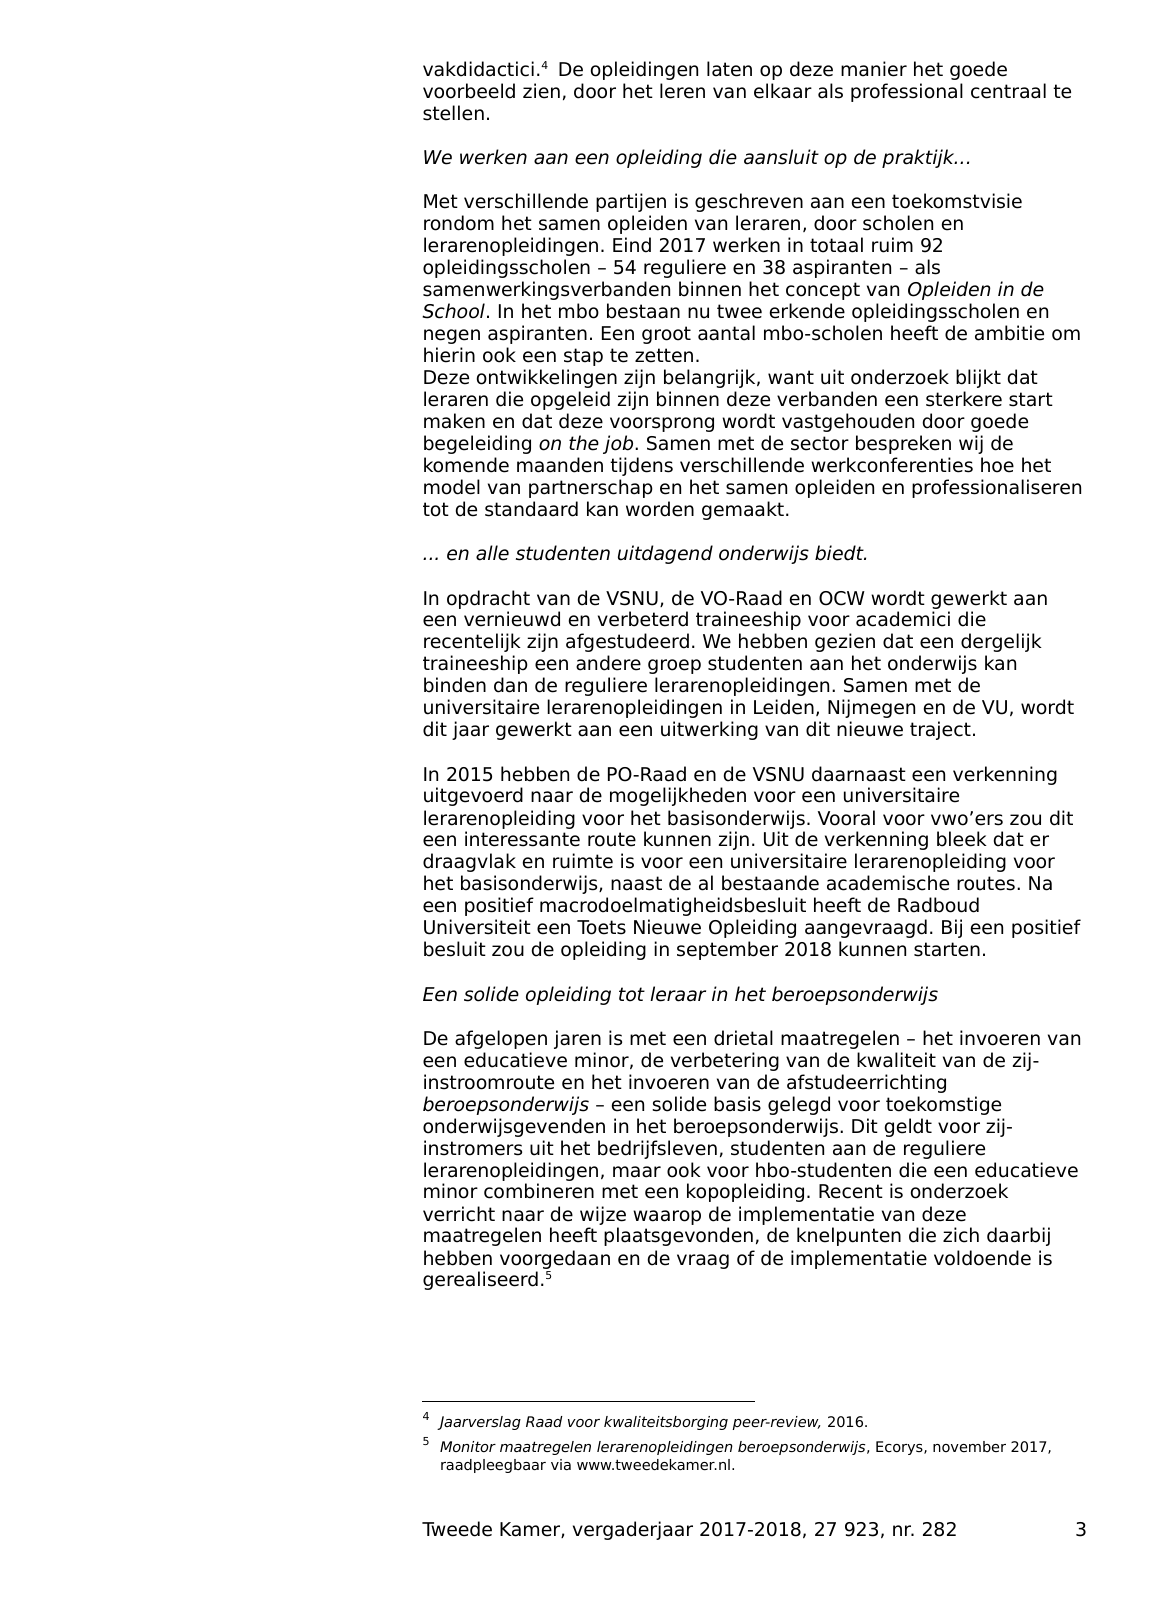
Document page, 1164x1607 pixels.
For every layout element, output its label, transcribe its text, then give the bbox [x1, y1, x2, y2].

text Jaarverslag Raad voor kwaliteitsborging peer-review, 2016. [422, 1410, 1087, 1432]
text De afgelopen jaren is met een drietal maatregelen – het invoeren van een educatieve minor, de verbetering van de kwaliteit van de zij-instroomroute en het invoeren van de afstudeerrichting beroepsonderwijs – een solide basis gelegd voor toekomstige onderwijsgevenden in het beroepsonderwijs. Dit geldt voor zij-instromers uit het bedrijfsleven, studenten aan de reguliere lerarenopleidingen, maar ook voor hbo-studenten die een educatieve minor combineren met een kopopleiding. Recent is onderzoek verricht naar de wijze waarop de implementatie van deze maatregelen heeft plaatsgevonden, de knelpunten die zich daarbij hebben voorgedaan en de vraag of de implementatie voldoende is gerealiseerd. [422, 1028, 1087, 1291]
text Met verschillende partijen is geschreven aan een toekomstvisie rondom het samen opleiden van leraren, door scholen en lerarenopleidingen. Eind 2017 werken in totaal ruim 92 opleidingsscholen – 54 reguliere en 38 aspiranten – als samenwerkingsverbanden binnen het concept van Opleiden in de School. In het mbo bestaan nu twee erkende opleidingsscholen en negen aspiranten. Een groot aantal mbo-scholen heeft de ambitie om hierin ook een stap te zetten. [422, 191, 1087, 367]
subtitle We werken aan een opleiding die aansluit op de praktijk... [422, 147, 1087, 169]
subtitle Een solide opleiding tot leraar in het beroepsonderwijs [422, 983, 1087, 1005]
text Deze ontwikkelingen zijn belangrijk, want uit onderzoek blijkt dat leraren die opgeleid zijn binnen deze verbanden een sterkere start maken en dat deze voorsprong wordt vastgehouden door goede begeleiding on the job. Samen met de sector bespreken wij de komende maanden tijdens verschillende werkconferenties hoe het model van partnerschap en het samen opleiden en professionaliseren tot de standaard kan worden gemaakt. [422, 367, 1087, 521]
text Monitor maatregelen lerarenopleidingen beroepsonderwijs, Ecorys, november 2017, raadpleegbaar via www.tweedekamer.nl. [422, 1435, 1087, 1474]
text In opdracht van de VSNU, de VO-Raad en OCW wordt gewerkt aan een vernieuwd en verbeterd traineeship voor academici die recentelijk zijn afgestudeerd. We hebben gezien dat een dergelijk traineeship een andere groep studenten aan het onderwijs kan binden dan de reguliere lerarenopleidingen. Samen met de universitaire lerarenopleidingen in Leiden, Nijmegen en de VU, wordt dit jaar gewerkt aan een uitwerking van dit nieuwe traject. [422, 587, 1087, 741]
text In 2015 hebben de PO-Raad en de VSNU daarnaast een verkenning uitgevoerd naar de mogelijkheden voor een universitaire lerarenopleiding voor het basisonderwijs. Vooral voor vwo’ers zou dit een interessante route kunnen zijn. Uit de verkenning bleek dat er draagvlak en ruimte is voor een universitaire lerarenopleiding voor het basisonderwijs, naast de al bestaande academische routes. Na een positief macrodoelmatigheidsbesluit heeft de Radboud Universiteit een Toets Nieuwe Opleiding aangevraagd. Bij een positief besluit zou de opleiding in september 2018 kunnen starten. [422, 763, 1087, 961]
subtitle ... en alle studenten uitdagend onderwijs biedt. [422, 543, 1087, 565]
text vakdidactici. De opleidingen laten op deze manier het goede voorbeeld zien, door het leren van elkaar als professional centraal te stellen. [422, 59, 1087, 125]
